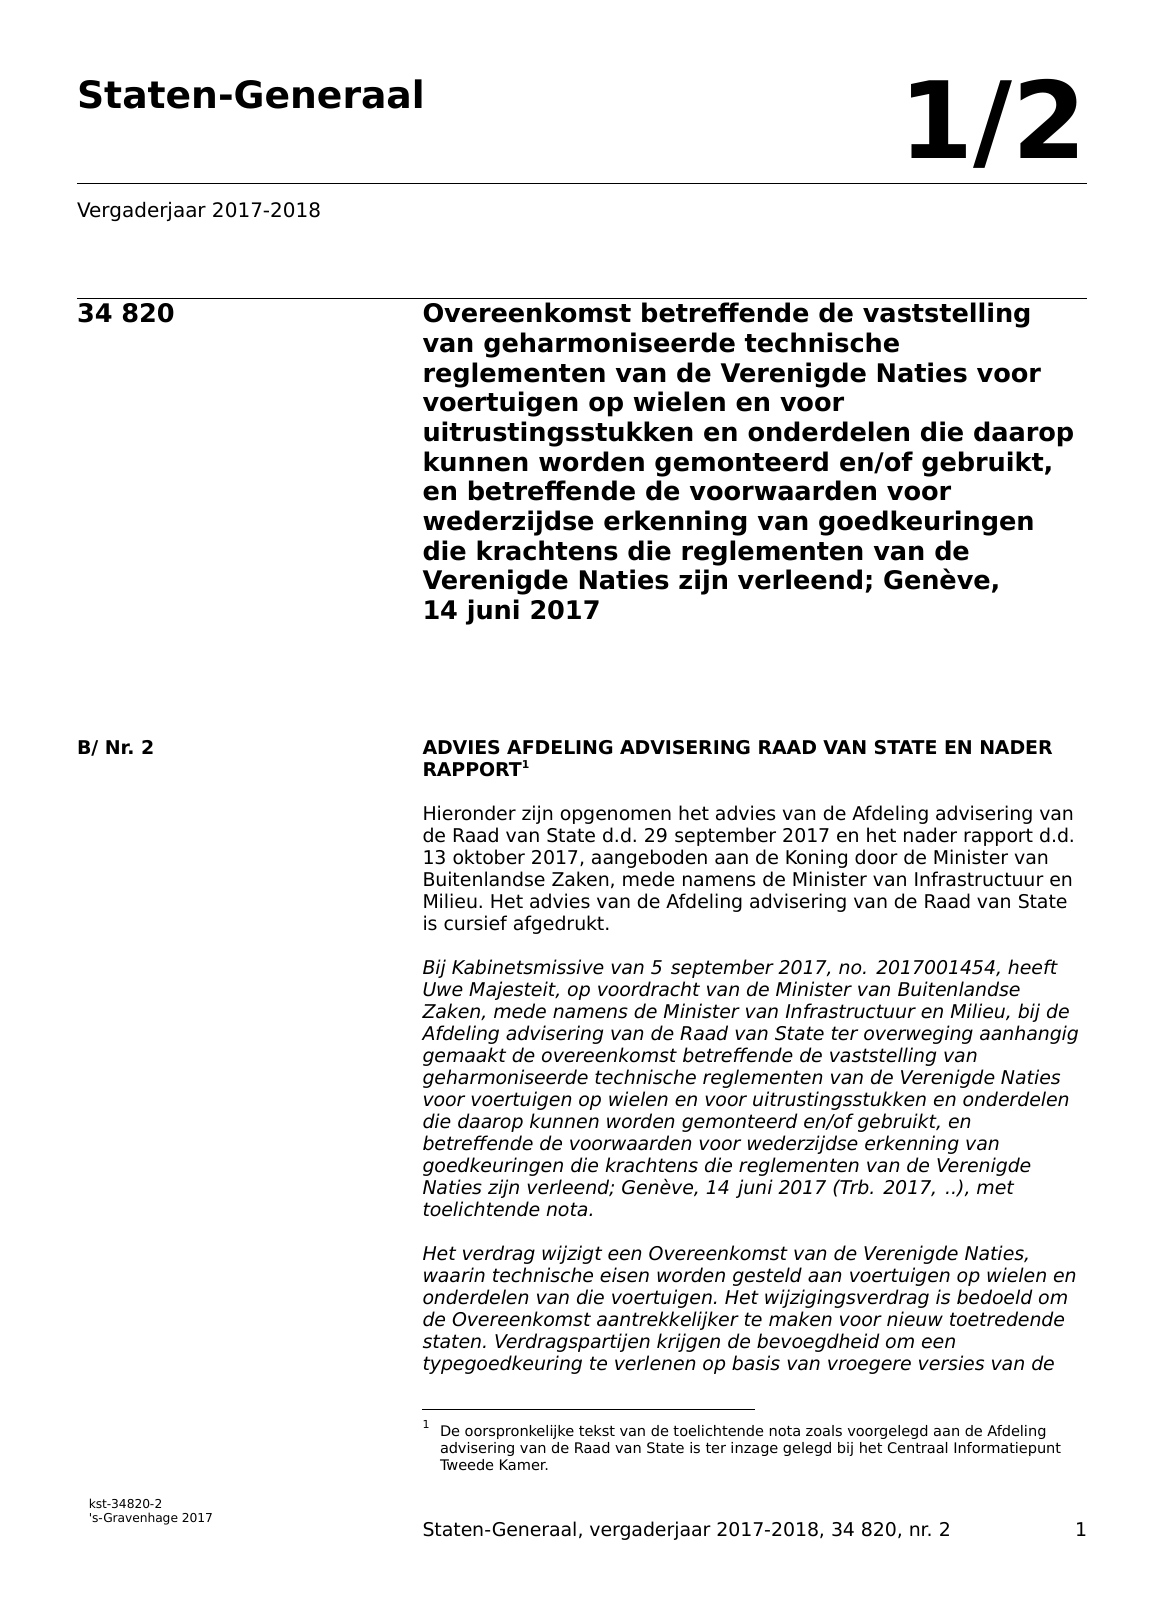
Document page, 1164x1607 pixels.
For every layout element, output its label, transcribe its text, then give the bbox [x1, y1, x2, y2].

table_cell Vergaderjaar 2017-2018 [77, 184, 1087, 298]
text kst-34820-2 [88, 1497, 323, 1511]
subtitle 34 820 Overeenkomst betreffende de vaststelling van geharmoniseerde technische reglementen van de Verenigde Naties voor voertuigen op wielen en voor uitrustingsstukken en onderdelen die daarop kunnen worden gemonteerd en/of gebruikt, en betreffende de voorwaarden voor wederzijdse erkenning van goedkeuringen die krachtens die reglementen van de Verenigde Naties zijn verleend; Genève, 14 juni 2017 [77, 299, 1087, 626]
subtitle B/ Nr. 2 ADVIES AFDELING ADVISERING RAAD VAN STATE EN NADER RAPPORT [77, 737, 1087, 781]
text Hieronder zijn opgenomen het advies van de Afdeling advisering van de Raad van State d.d. 29 september 2017 en het nader rapport d.d. 13 oktober 2017, aangeboden aan de Koning door de Minister van Buitenlandse Zaken, mede namens de Minister van Infrastructuur en Milieu. Het advies van de Afdeling advisering van de Raad van State is cursief afgedrukt. [422, 803, 1087, 934]
text Het verdrag wijzigt een Overeenkomst van de Verenigde Naties, waarin technische eisen worden gesteld aan voertuigen op wielen en onderdelen van die voertuigen. Het wijzigingsverdrag is bedoeld om de Overeenkomst aantrekkelijker te maken voor nieuw toetredende staten. Verdragspartijen krijgen de bevoegdheid om een typegoedkeuring te verlenen op basis van vroegere versies van de [422, 1243, 1087, 1374]
text 's-Gravenhage 2017 [88, 1511, 323, 1525]
table_header Staten-Generaal [77, 59, 886, 183]
text Bij Kabinetsmissive van 5 september 2017, no. 2017001454, heeft Uwe Majesteit, op voordracht van de Minister van Buitenlandse Zaken, mede namens de Minister van Infrastructuur en Milieu, bij de Afdeling advisering van de Raad van State ter overweging aanhangig gemaakt de overeenkomst betreffende de vaststelling van geharmoniseerde technische reglementen van de Verenigde Naties voor voertuigen op wielen en voor uitrustingsstukken en onderdelen die daarop kunnen worden gemonteerd en/of gebruikt, en betreffende de voorwaarden voor wederzijdse erkenning van goedkeuringen die krachtens die reglementen van de Verenigde Naties zijn verleend; Genève, 14 juni 2017 (Trb. 2017, ..), met toelichtende nota. [422, 957, 1087, 1221]
table_header 1/2 [886, 59, 1087, 183]
text De oorspronkelijke tekst van de toelichtende nota zoals voorgelegd aan de Afdeling advisering van de Raad van State is ter inzage gelegd bij het Centraal Informatiepunt Tweede Kamer. [422, 1418, 1087, 1474]
